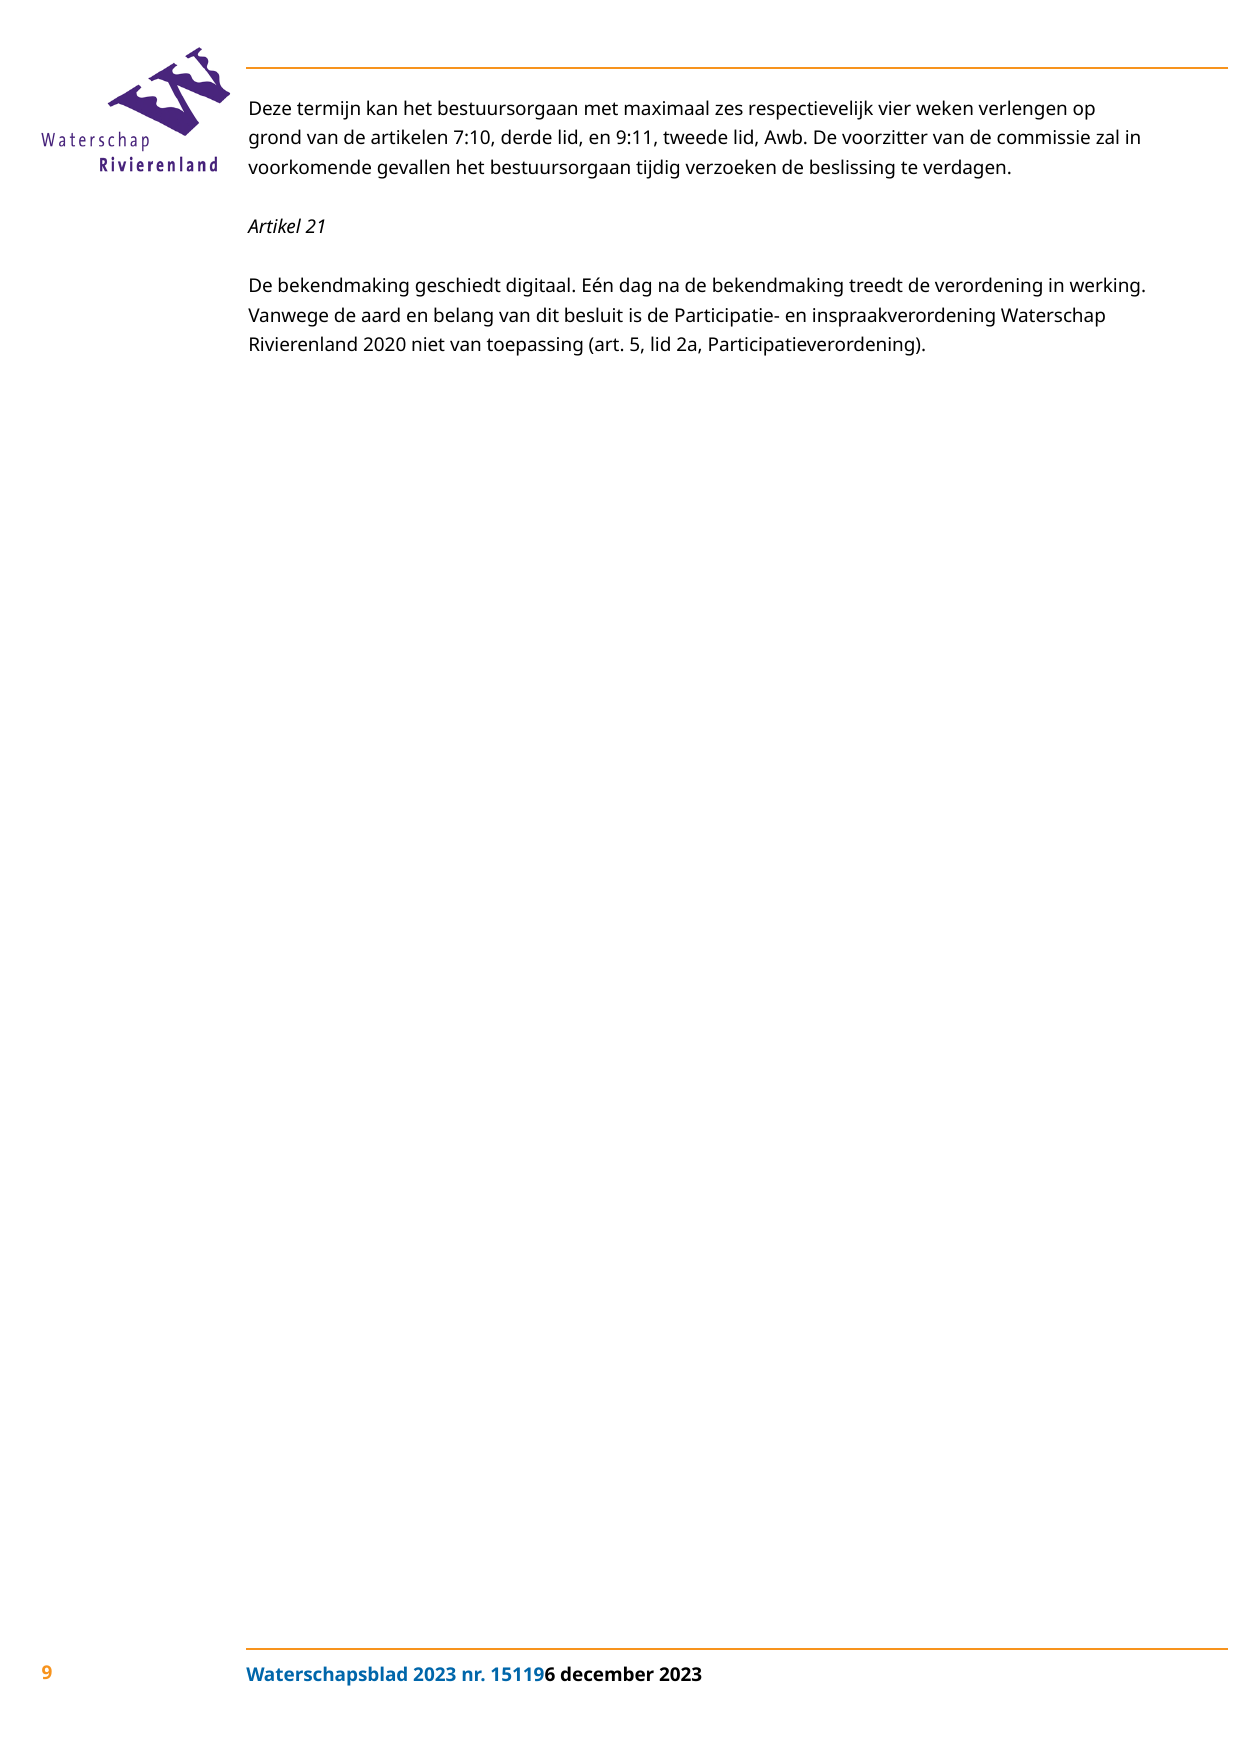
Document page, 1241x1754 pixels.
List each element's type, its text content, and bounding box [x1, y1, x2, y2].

text Deze termijn kan het bestuursorgaan met maximaal zes respectievelijk vier weken verlengen op grond van de artikelen 7:10, derde lid, en 9:11, tweede lid, Awb. De voorzitter van de commissie zal in voorkomende gevallen het bestuursorgaan tijdig verzoeken de beslissing te verdagen. [248, 95, 1152, 180]
text De bekendmaking geschiedt digitaal. Eén dag na de bekendmaking treedt de verordening in werking. Vanwege de aard en belang van dit besluit is de Participatie- en inspraakverordening Waterschap Rivierenland 2020 niet van toepassing (art. 5, lid 2a, Participatieverordening). [248, 272, 1152, 357]
text Artikel 21 [248, 213, 1152, 239]
picture [41, 47, 231, 172]
